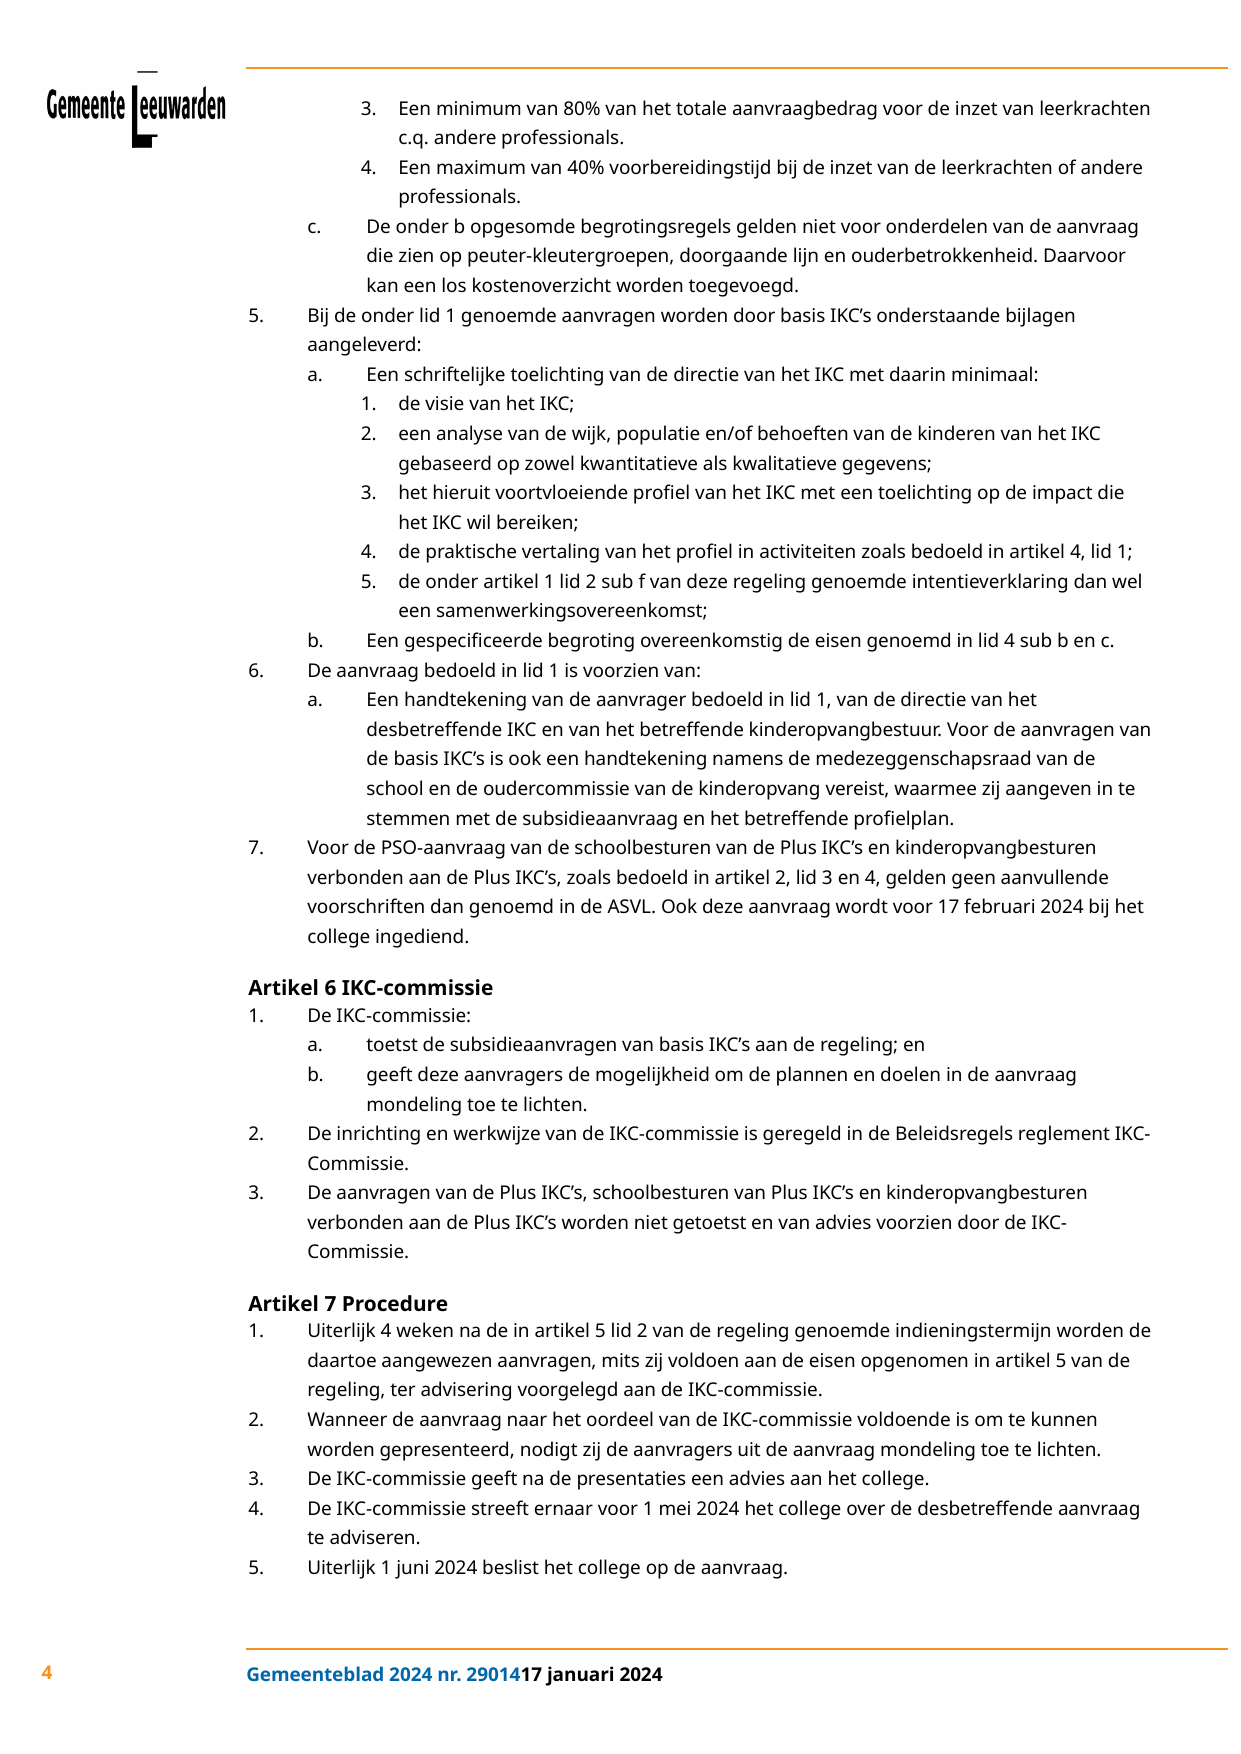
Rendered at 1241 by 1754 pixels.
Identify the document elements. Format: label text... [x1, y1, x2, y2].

list toetst de subsidieaanvragen van basis IKC’s aan de regeling; en [307, 1032, 1152, 1057]
list de praktische vertaling van het profiel in activiteiten zoals bedoeld in artikel 4, lid 1; [361, 538, 1152, 564]
list de onder artikel 1 lid 2 sub f van deze regeling genoemde intentieverklaring dan wel een samenwerkingsovereenkomst; [361, 568, 1152, 623]
list Een gespecificeerde begroting overeenkomstig de eisen genoemd in lid 4 sub b en c. [307, 627, 1152, 653]
text Artikel 7 Procedure [248, 1289, 1152, 1317]
list De aanvraag bedoeld in lid 1 is voorzien van: [248, 657, 1152, 683]
list een analyse van de wijk, populatie en/of behoeften van de kinderen van het IKC gebaseerd op zowel kwantitatieve als kwalitatieve gegevens; [361, 420, 1152, 476]
list Voor de PSO-aanvraag van de schoolbesturen van de Plus IKC’s en kinderopvangbesturen verbonden aan de Plus IKC’s, zoals bedoeld in artikel 2, lid 3 en 4, gelden geen aanvullende voorschriften dan genoemd in de ASVL. Ook deze aanvraag wordt voor 17 februari 2024 bij het college ingediend. [248, 834, 1152, 949]
picture [41, 47, 231, 172]
list De onder b opgesomde begrotingsregels gelden niet voor onderdelen van de aanvraag die zien op peuter-kleutergroepen, doorgaande lijn en ouderbetrokkenheid. Daarvoor kan een los kostenoverzicht worden toegevoegd. [307, 213, 1152, 298]
list Uiterlijk 4 weken na de in artikel 5 lid 2 van de regeling genoemde indieningstermijn worden de daartoe aangewezen aanvragen, mits zij voldoen aan de eisen opgenomen in artikel 5 van de regeling, ter advisering voorgelegd aan de IKC-commissie. [248, 1317, 1152, 1402]
list De aanvragen van de Plus IKC’s, schoolbesturen van Plus IKC’s en kinderopvangbesturen verbonden aan de Plus IKC’s worden niet getoetst en van advies voorzien door de IKC-Commissie. [248, 1179, 1152, 1264]
list Een schriftelijke toelichting van de directie van het IKC met daarin minimaal: [307, 361, 1152, 387]
list het hieruit voortvloeiende profiel van het IKC met een toelichting op de impact die het IKC wil bereiken; [361, 479, 1152, 535]
list De IKC-commissie streeft ernaar voor 1 mei 2024 het college over de desbetreffende aanvraag te adviseren. [248, 1495, 1152, 1550]
list Een maximum van 40% voorbereidingstijd bij de inzet van de leerkrachten of andere professionals. [361, 154, 1152, 209]
list De inrichting en werkwijze van de IKC-commissie is geregeld in de Beleidsregels reglement IKC-Commissie. [248, 1120, 1152, 1176]
list Uiterlijk 1 juni 2024 beslist het college op de aanvraag. [248, 1554, 1152, 1580]
list De IKC-commissie: [248, 1002, 1152, 1028]
list Een minimum van 80% van het totale aanvraagbedrag voor de inzet van leerkrachten c.q. andere professionals. [361, 95, 1152, 150]
text Artikel 6 IKC-commissie [248, 973, 1152, 1002]
list Bij de onder lid 1 genoemde aanvragen worden door basis IKC’s onderstaande bijlagen aangeleverd: [248, 302, 1152, 357]
list geeft deze aanvragers de mogelijkheid om de plannen en doelen in de aanvraag mondeling toe te lichten. [307, 1061, 1152, 1116]
list Een handtekening van de aanvrager bedoeld in lid 1, van de directie van het desbetreffende IKC en van het betreffende kinderopvangbestuur. Voor de aanvragen van de basis IKC’s is ook een handtekening namens de medezeggenschapsraad van de school en de oudercommissie van de kinderopvang vereist, waarmee zij aangeven in te stemmen met de subsidieaanvraag en het betreffende profielplan. [307, 686, 1152, 831]
list de visie van het IKC; [361, 391, 1152, 416]
list De IKC-commissie geeft na de presentaties een advies aan het college. [248, 1465, 1152, 1491]
list Wanneer de aanvraag naar het oordeel van de IKC-commissie voldoende is om te kunnen worden gepresenteerd, nodigt zij de aanvragers uit de aanvraag mondeling toe te lichten. [248, 1406, 1152, 1462]
